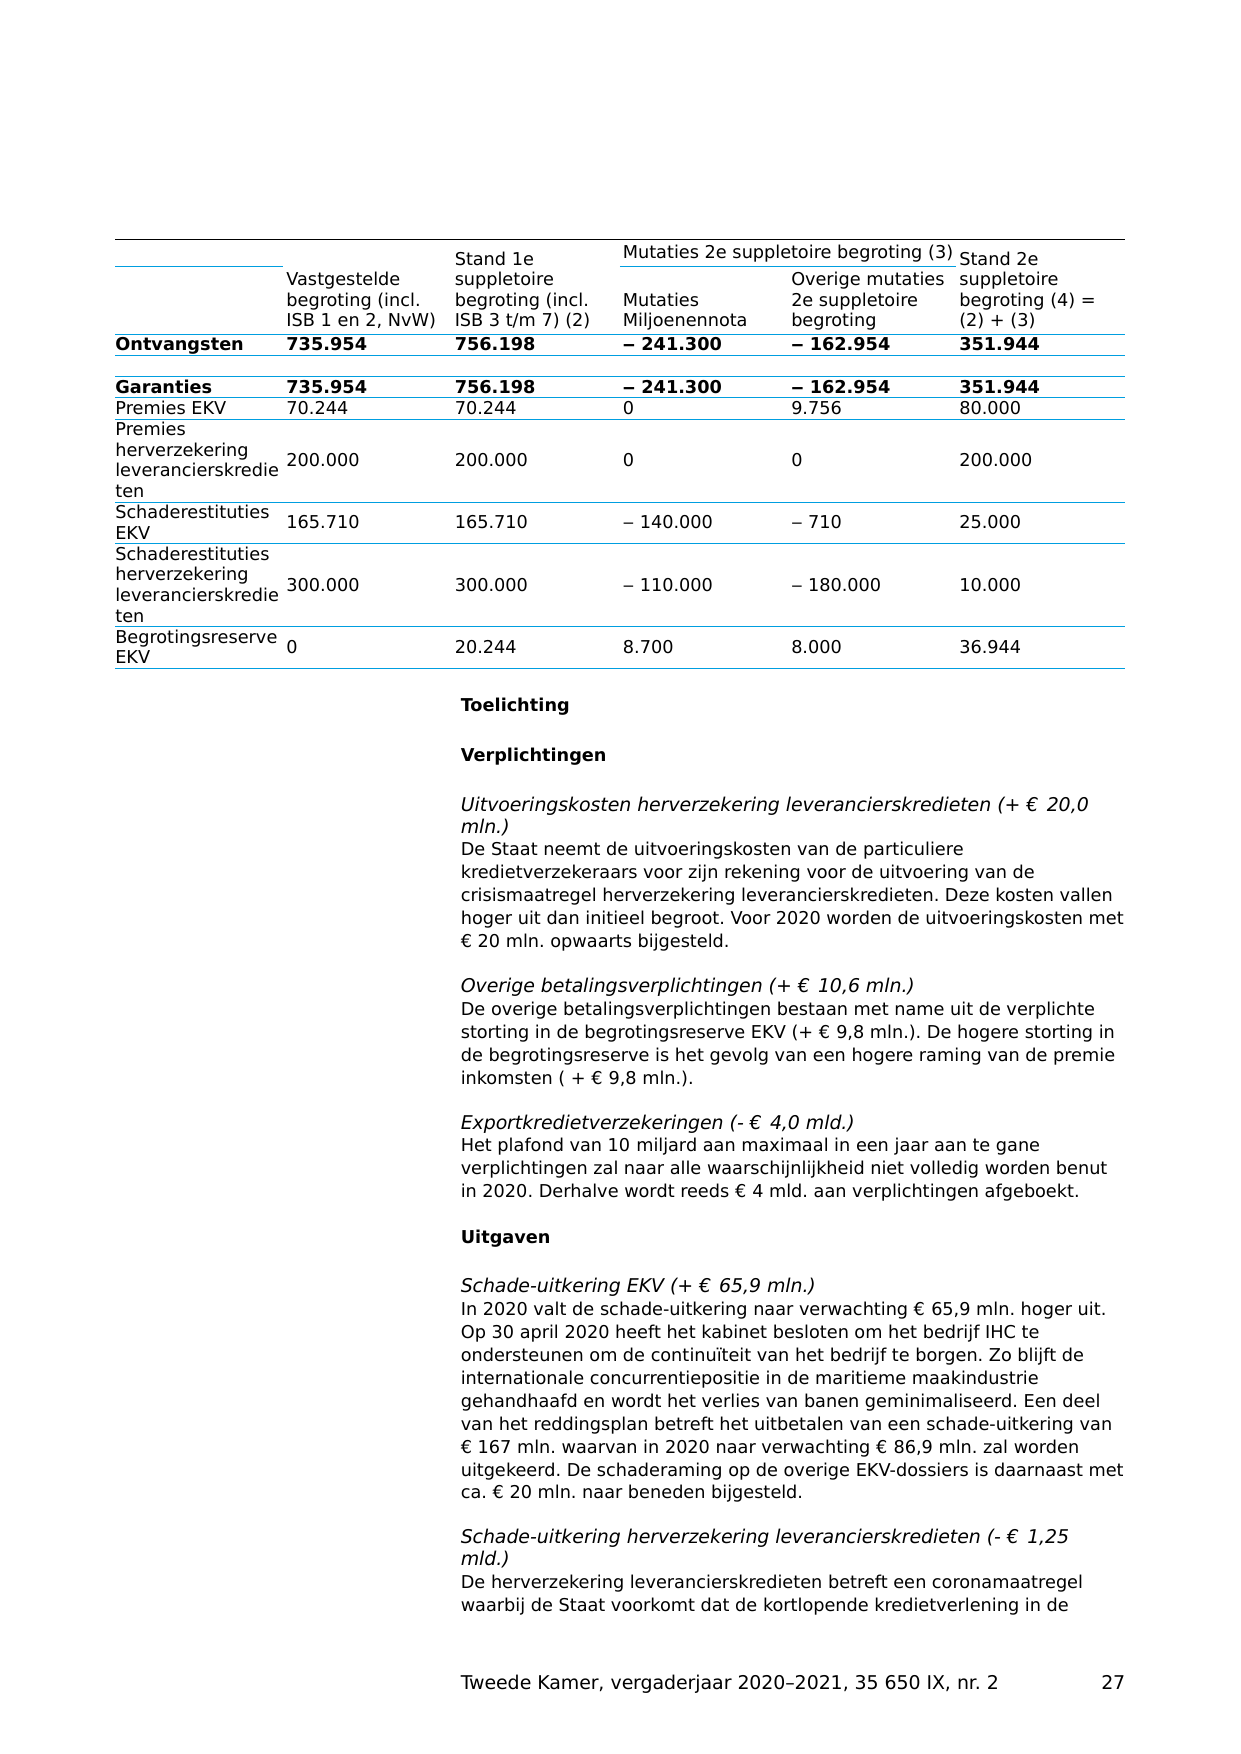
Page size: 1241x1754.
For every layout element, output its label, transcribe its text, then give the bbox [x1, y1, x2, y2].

table_cell 0 [620, 420, 788, 501]
text Overige betalingsverplichtingen (+ € 10,6 mln.) [461, 975, 1125, 997]
table_cell [115, 356, 283, 376]
table_cell ‒ 162.954 [788, 335, 956, 355]
table_cell 200.000 [956, 420, 1125, 501]
table_cell 36.944 [956, 627, 1125, 668]
table_cell [788, 356, 956, 376]
table_header Tabel 11 Budgettaire gevolgen van beleid artikel 5 Exportkredietverzekeringen, -garanties en investeringsverzekeringen (bedragen x € 1.000) [115, 191, 1125, 239]
text Schade-uitkering EKV (+ € 65,9 mln.) [461, 1275, 1125, 1297]
table_cell [283, 356, 452, 376]
text In 2020 valt de schade-uitkering naar verwachting € 65,9 mln. hoger uit. Op 30 april 2020 heeft het kabinet besloten om het bedrijf IHC te ondersteunen om de continuïteit van het bedrijf te borgen. Zo blijft de internationale concurrentiepositie in de maritieme maakindustrie gehandhaafd en wordt het verlies van banen geminimaliseerd. Een deel van het reddingsplan betreft het uitbetalen van een schade-uitkering van € 167 mln. waarvan in 2020 naar verwachting € 86,9 mln. zal worden uitgekeerd. De schaderaming op de overige EKV-dossiers is daarnaast met ca. € 20 mln. naar beneden bijgesteld. [461, 1297, 1125, 1503]
table_cell ‒ 110.000 [620, 544, 788, 626]
table_cell ‒ 710 [788, 503, 956, 543]
table_cell 200.000 [452, 420, 620, 501]
table_cell ‒ 162.954 [788, 377, 956, 397]
text Verplichtingen [461, 743, 1125, 766]
table_cell 165.710 [283, 503, 452, 543]
text De herverzekering leverancierskredieten betreft een coronamaatregel waarbij de Staat voorkomt dat de kortlopende kredietverlening in de [461, 1570, 1125, 1616]
table_cell 735.954 [283, 377, 452, 397]
text De Staat neemt de uitvoeringskosten van de particuliere kredietverzekeraars voor zijn rekening voor de uitvoering van de crisismaatregel herverzekering leverancierskredieten. Deze kosten vallen hoger uit dan initieel begroot. Voor 2020 worden de uitvoeringskosten met € 20 mln. opwaarts bijgesteld. [461, 837, 1125, 952]
text Het plafond van 10 miljard aan maximaal in een jaar aan te gane verplichtingen zal naar alle waarschijnlijkheid niet volledig worden benut in 2020. Derhalve wordt reeds € 4 mld. aan verplichtingen afgeboekt. [461, 1133, 1125, 1202]
table_cell [115, 267, 283, 334]
table_cell 25.000 [956, 503, 1125, 543]
table_cell 756.198 [452, 335, 620, 355]
table_cell 0 [620, 398, 788, 418]
table_cell ‒ 241.300 [620, 335, 788, 355]
text Exportkredietverzekeringen (- € 4,0 mld.) [461, 1112, 1125, 1133]
table_cell 80.000 [956, 398, 1125, 418]
table_cell Premies herverzekering leverancierskredieten [115, 420, 283, 501]
table_cell Schaderestituties EKV [115, 503, 283, 543]
table_cell [620, 356, 788, 376]
table_cell [956, 356, 1125, 376]
table_cell 70.244 [452, 398, 620, 418]
table_cell 351.944 [956, 335, 1125, 355]
table_cell [452, 356, 620, 376]
table_cell ‒ 241.300 [620, 377, 788, 397]
table_cell Overige mutaties 2e suppletoire begroting [788, 267, 956, 334]
table_cell 300.000 [283, 544, 452, 626]
table_cell [115, 240, 283, 266]
text Schade-uitkering herverzekering leverancierskredieten (- € 1,25 mld.) [461, 1526, 1125, 1570]
table_cell Garanties [115, 377, 283, 397]
table_cell Begrotingsreserve EKV [115, 627, 283, 668]
text Uitvoeringskosten herverzekering leverancierskredieten (+ € 20,0 mln.) [461, 793, 1125, 837]
table_cell Premies EKV [115, 398, 283, 418]
text De overige betalingsverplichtingen bestaan met name uit de verplichte storting in de begrotingsreserve EKV (+ € 9,8 mln.). De hogere storting in de begrotingsreserve is het gevolg van een hogere raming van de premie inkomsten ( + € 9,8 mln.). [461, 997, 1125, 1089]
table_cell 351.944 [956, 377, 1125, 397]
table_cell Stand 1e suppletoire begroting (incl. ISB 3 t/m 7) (2) [452, 240, 620, 334]
table_cell ‒ 140.000 [620, 503, 788, 543]
table_cell 10.000 [956, 544, 1125, 626]
table_cell 70.244 [283, 398, 452, 418]
table_cell Vastgestelde begroting (incl. ISB 1 en 2, NvW) [283, 240, 452, 334]
table_cell 8.000 [788, 627, 956, 668]
table_cell 8.700 [620, 627, 788, 668]
text Toelichting [461, 693, 1125, 716]
table_cell Mutaties 2e suppletoire begroting (3) [620, 240, 956, 266]
table_cell 9.756 [788, 398, 956, 418]
table_cell Stand 2e suppletoire begroting (4) = (2) + (3) [956, 240, 1125, 334]
table_cell 735.954 [283, 335, 452, 355]
table_cell 756.198 [452, 377, 620, 397]
table_cell 165.710 [452, 503, 620, 543]
table_cell 300.000 [452, 544, 620, 626]
table_cell 20.244 [452, 627, 620, 668]
table_cell 200.000 [283, 420, 452, 501]
table_cell 0 [283, 627, 452, 668]
table_cell Schaderestituties herverzekering leverancierskredieten [115, 544, 283, 626]
table_cell Ontvangsten [115, 335, 283, 355]
table_cell 0 [788, 420, 956, 501]
table_cell ‒ 180.000 [788, 544, 956, 626]
text Uitgaven [461, 1225, 1125, 1248]
table_cell Mutaties Miljoenennota [620, 267, 788, 334]
